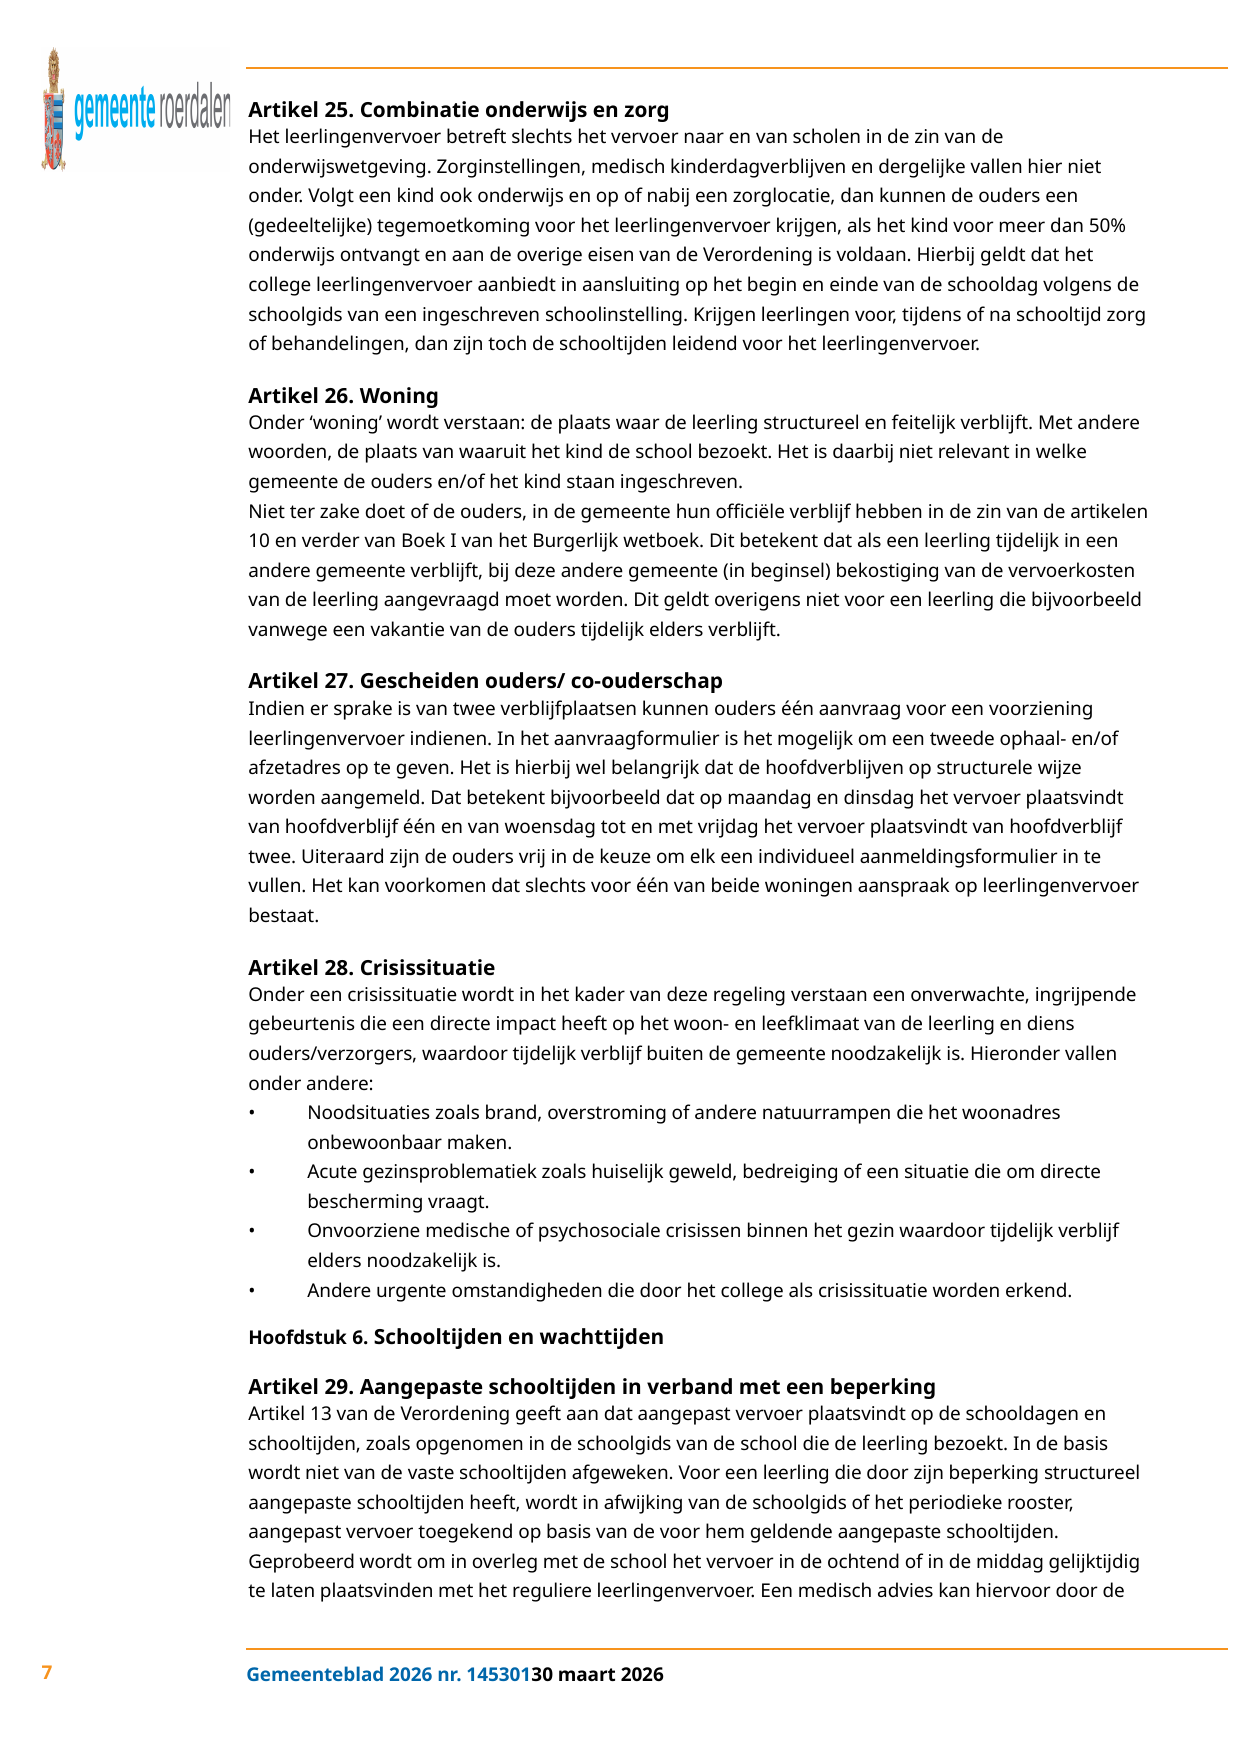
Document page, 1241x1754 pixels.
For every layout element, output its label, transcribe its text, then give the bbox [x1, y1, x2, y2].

list Noodsituaties zoals brand, overstroming of andere natuurrampen die het woonadres onbewoonbaar maken. [248, 1099, 1152, 1155]
text Hoofdstuk 6. Schooltijden en wachttijden [248, 1322, 1152, 1351]
text Artikel 27. Gescheiden ouders/ co-ouderschap [248, 667, 1152, 695]
list Acute gezinsproblematiek zoals huiselijk geweld, bedreiging of een situatie die om directe bescherming vraagt. [248, 1158, 1152, 1214]
list Andere urgente omstandigheden die door het college als crisissituatie worden erkend. [248, 1277, 1152, 1303]
text Artikel 28. Crisissituatie [248, 953, 1152, 981]
list Onvoorziene medische of psychosociale crisissen binnen het gezin waardoor tijdelijk verblijf elders noodzakelijk is. [248, 1218, 1152, 1273]
text Artikel 13 van de Verordening geeft aan dat aangepast vervoer plaatsvindt op de schooldagen en schooltijden, zoals opgenomen in de schoolgids van de school die de leerling bezoekt. In de basis wordt niet van de vaste schooltijden afgeweken. Voor een leerling die door zijn beperking structureel aangepaste schooltijden heeft, wordt in afwijking van de schoolgids of het periodieke rooster, aangepast vervoer toegekend op basis van de voor hem geldende aangepaste schooltijden. Geprobeerd wordt om in overleg met de school het vervoer in de ochtend of in de middag gelijktijdig te laten plaatsvinden met het reguliere leerlingenvervoer. Een medisch advies kan hiervoor door de [248, 1400, 1152, 1603]
text Indien er sprake is van twee verblijfplaatsen kunnen ouders één aanvraag voor een voorziening leerlingenvervoer indienen. In het aanvraagformulier is het mogelijk om een tweede ophaal- en/of afzetadres op te geven. Het is hierbij wel belangrijk dat de hoofdverblijven op structurele wijze worden aangemeld. Dat betekent bijvoorbeeld dat op maandag en dinsdag het vervoer plaatsvindt van hoofdverblijf één en van woensdag tot en met vrijdag het vervoer plaatsvindt van hoofdverblijf twee. Uiteraard zijn de ouders vrij in de keuze om elk een individueel aanmeldingsformulier in te vullen. Het kan voorkomen dat slechts voor één van beide woningen aanspraak op leerlingenvervoer bestaat. [248, 695, 1152, 928]
text Onder een crisissituatie wordt in het kader van deze regeling verstaan een onverwachte, ingrijpende gebeurtenis die een directe impact heeft op het woon- en leefklimaat van de leerling en diens ouders/verzorgers, waardoor tijdelijk verblijf buiten de gemeente noodzakelijk is. Hieronder vallen onder andere: [248, 981, 1152, 1096]
text Artikel 26. Woning [248, 381, 1152, 409]
text Niet ter zake doet of de ouders, in de gemeente hun officiële verblijf hebben in de zin van de artikelen 10 en verder van Boek I van het Burgerlijk wetboek. Dit betekent dat als een leerling tijdelijk in een andere gemeente verblijft, bij deze andere gemeente (in beginsel) bekostiging van de vervoerkosten van de leerling aangevraagd moet worden. Dit geldt overigens niet voor een leerling die bijvoorbeeld vanwege een vakantie van de ouders tijdelijk elders verblijft. [248, 498, 1152, 642]
text Artikel 29. Aangepaste schooltijden in verband met een beperking [248, 1372, 1152, 1400]
picture [41, 47, 231, 172]
text Het leerlingenvervoer betreft slechts het vervoer naar en van scholen in de zin van de onderwijswetgeving. Zorginstellingen, medisch kinderdagverblijven en dergelijke vallen hier niet onder. Volgt een kind ook onderwijs en op of nabij een zorglocatie, dan kunnen de ouders een (gedeeltelijke) tegemoetkoming voor het leerlingenvervoer krijgen, als het kind voor meer dan 50% onderwijs ontvangt en aan de overige eisen van de Verordening is voldaan. Hierbij geldt dat het college leerlingenvervoer aanbiedt in aansluiting op het begin en einde van de schooldag volgens de schoolgids van een ingeschreven schoolinstelling. Krijgen leerlingen voor, tijdens of na schooltijd zorg of behandelingen, dan zijn toch de schooltijden leidend voor het leerlingenvervoer. [248, 123, 1152, 356]
text Onder ‘woning’ wordt verstaan: de plaats waar de leerling structureel en feitelijk verblijft. Met andere woorden, de plaats van waaruit het kind de school bezoekt. Het is daarbij niet relevant in welke gemeente de ouders en/of het kind staan ingeschreven. [248, 409, 1152, 494]
text Artikel 25. Combinatie onderwijs en zorg [248, 95, 1152, 123]
